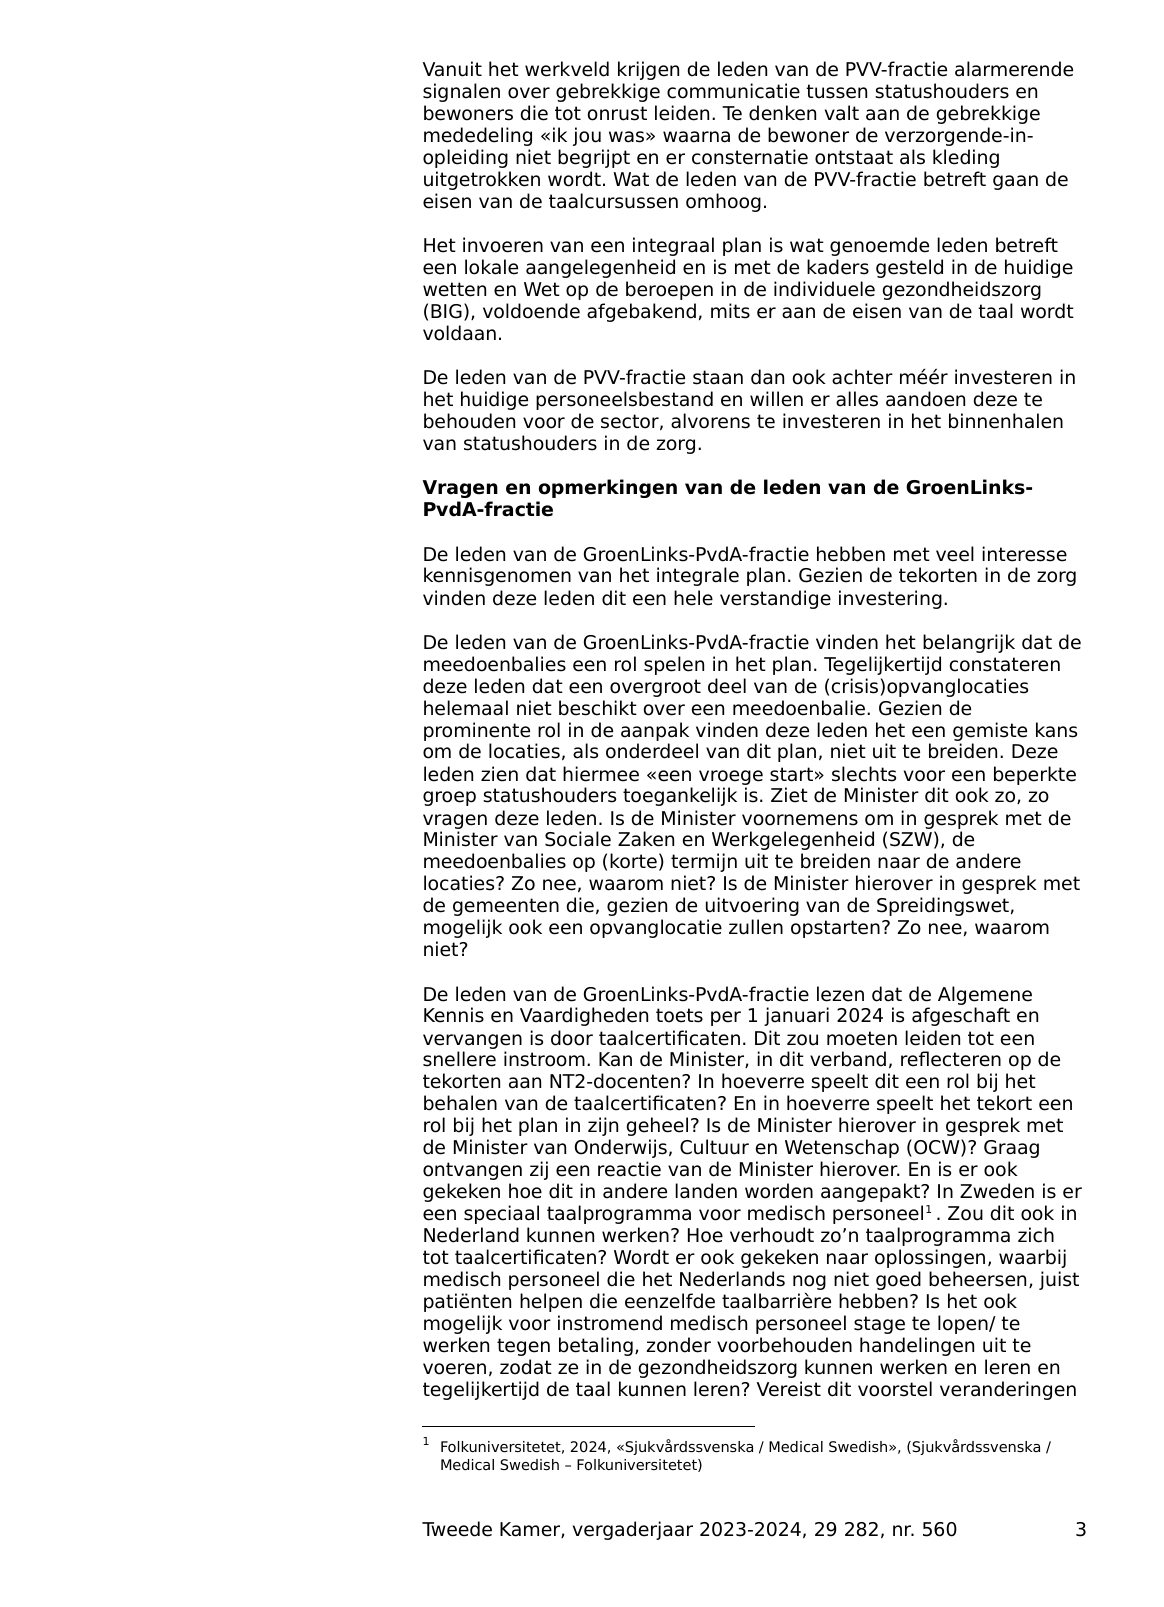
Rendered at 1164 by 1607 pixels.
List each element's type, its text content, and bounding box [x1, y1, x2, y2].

text Het invoeren van een integraal plan is wat genoemde leden betreft een lokale aangelegenheid en is met de kaders gesteld in de huidige wetten en Wet op de beroepen in de individuele gezondheidszorg (BIG), voldoende afgebakend, mits er aan de eisen van de taal wordt voldaan. [422, 235, 1087, 345]
subtitle Vragen en opmerkingen van de leden van de GroenLinks-PvdA-fractie [422, 477, 1087, 521]
text Vanuit het werkveld krijgen de leden van de PVV-fractie alarmerende signalen over gebrekkige communicatie tussen statushouders en bewoners die tot onrust leiden. Te denken valt aan de gebrekkige mededeling «ik jou was» waarna de bewoner de verzorgende-in-opleiding niet begrijpt en er consternatie ontstaat als kleding uitgetrokken wordt. Wat de leden van de PVV-fractie betreft gaan de eisen van de taalcursussen omhoog. [422, 59, 1087, 213]
text De leden van de GroenLinks-PvdA-fractie hebben met veel interesse kennisgenomen van het integrale plan. Gezien de tekorten in de zorg vinden deze leden dit een hele verstandige investering. [422, 543, 1087, 609]
text De leden van de GroenLinks-PvdA-fractie vinden het belangrijk dat de meedoenbalies een rol spelen in het plan. Tegelijkertijd constateren deze leden dat een overgroot deel van de (crisis)opvanglocaties helemaal niet beschikt over een meedoenbalie. Gezien de prominente rol in de aanpak vinden deze leden het een gemiste kans om de locaties, als onderdeel van dit plan, niet uit te breiden. Deze leden zien dat hiermee «een vroege start» slechts voor een beperkte groep statushouders toegankelijk is. Ziet de Minister dit ook zo, zo vragen deze leden. Is de Minister voornemens om in gesprek met de Minister van Sociale Zaken en Werkgelegenheid (SZW), de meedoenbalies op (korte) termijn uit te breiden naar de andere locaties? Zo nee, waarom niet? Is de Minister hierover in gesprek met de gemeenten die, gezien de uitvoering van de Spreidingswet, mogelijk ook een opvanglocatie zullen opstarten? Zo nee, waarom niet? [422, 632, 1087, 961]
text Folkuniversitetet, 2024, «Sjukvårdssvenska / Medical Swedish», (Sjukvårdssvenska / Medical Swedish – Folkuniversitetet) [422, 1435, 1087, 1474]
text De leden van de PVV-fractie staan dan ook achter méér investeren in het huidige personeelsbestand en willen er alles aandoen deze te behouden voor de sector, alvorens te investeren in het binnenhalen van statushouders in de zorg. [422, 367, 1087, 455]
text De leden van de GroenLinks-PvdA-fractie lezen dat de Algemene Kennis en Vaardigheden toets per 1 januari 2024 is afgeschaft en vervangen is door taalcertificaten. Dit zou moeten leiden tot een snellere instroom. Kan de Minister, in dit verband, reflecteren op de tekorten aan NT2-docenten? In hoeverre speelt dit een rol bij het behalen van de taalcertificaten? En in hoeverre speelt het tekort een rol bij het plan in zijn geheel? Is de Minister hierover in gesprek met de Minister van Onderwijs, Cultuur en Wetenschap (OCW)? Graag ontvangen zij een reactie van de Minister hierover. En is er ook gekeken hoe dit in andere landen worden aangepakt? In Zweden is er een speciaal taalprogramma voor medisch personeel. Zou dit ook in Nederland kunnen werken? Hoe verhoudt zo’n taalprogramma zich tot taalcertificaten? Wordt er ook gekeken naar oplossingen, waarbij medisch personeel die het Nederlands nog niet goed beheersen, juist patiënten helpen die eenzelfde taalbarrière hebben? Is het ook mogelijk voor instromend medisch personeel stage te lopen/ te werken tegen betaling, zonder voorbehouden handelingen uit te voeren, zodat ze in de gezondheidszorg kunnen werken en leren en tegelijkertijd de taal kunnen leren? Vereist dit voorstel veranderingen [422, 983, 1087, 1401]
